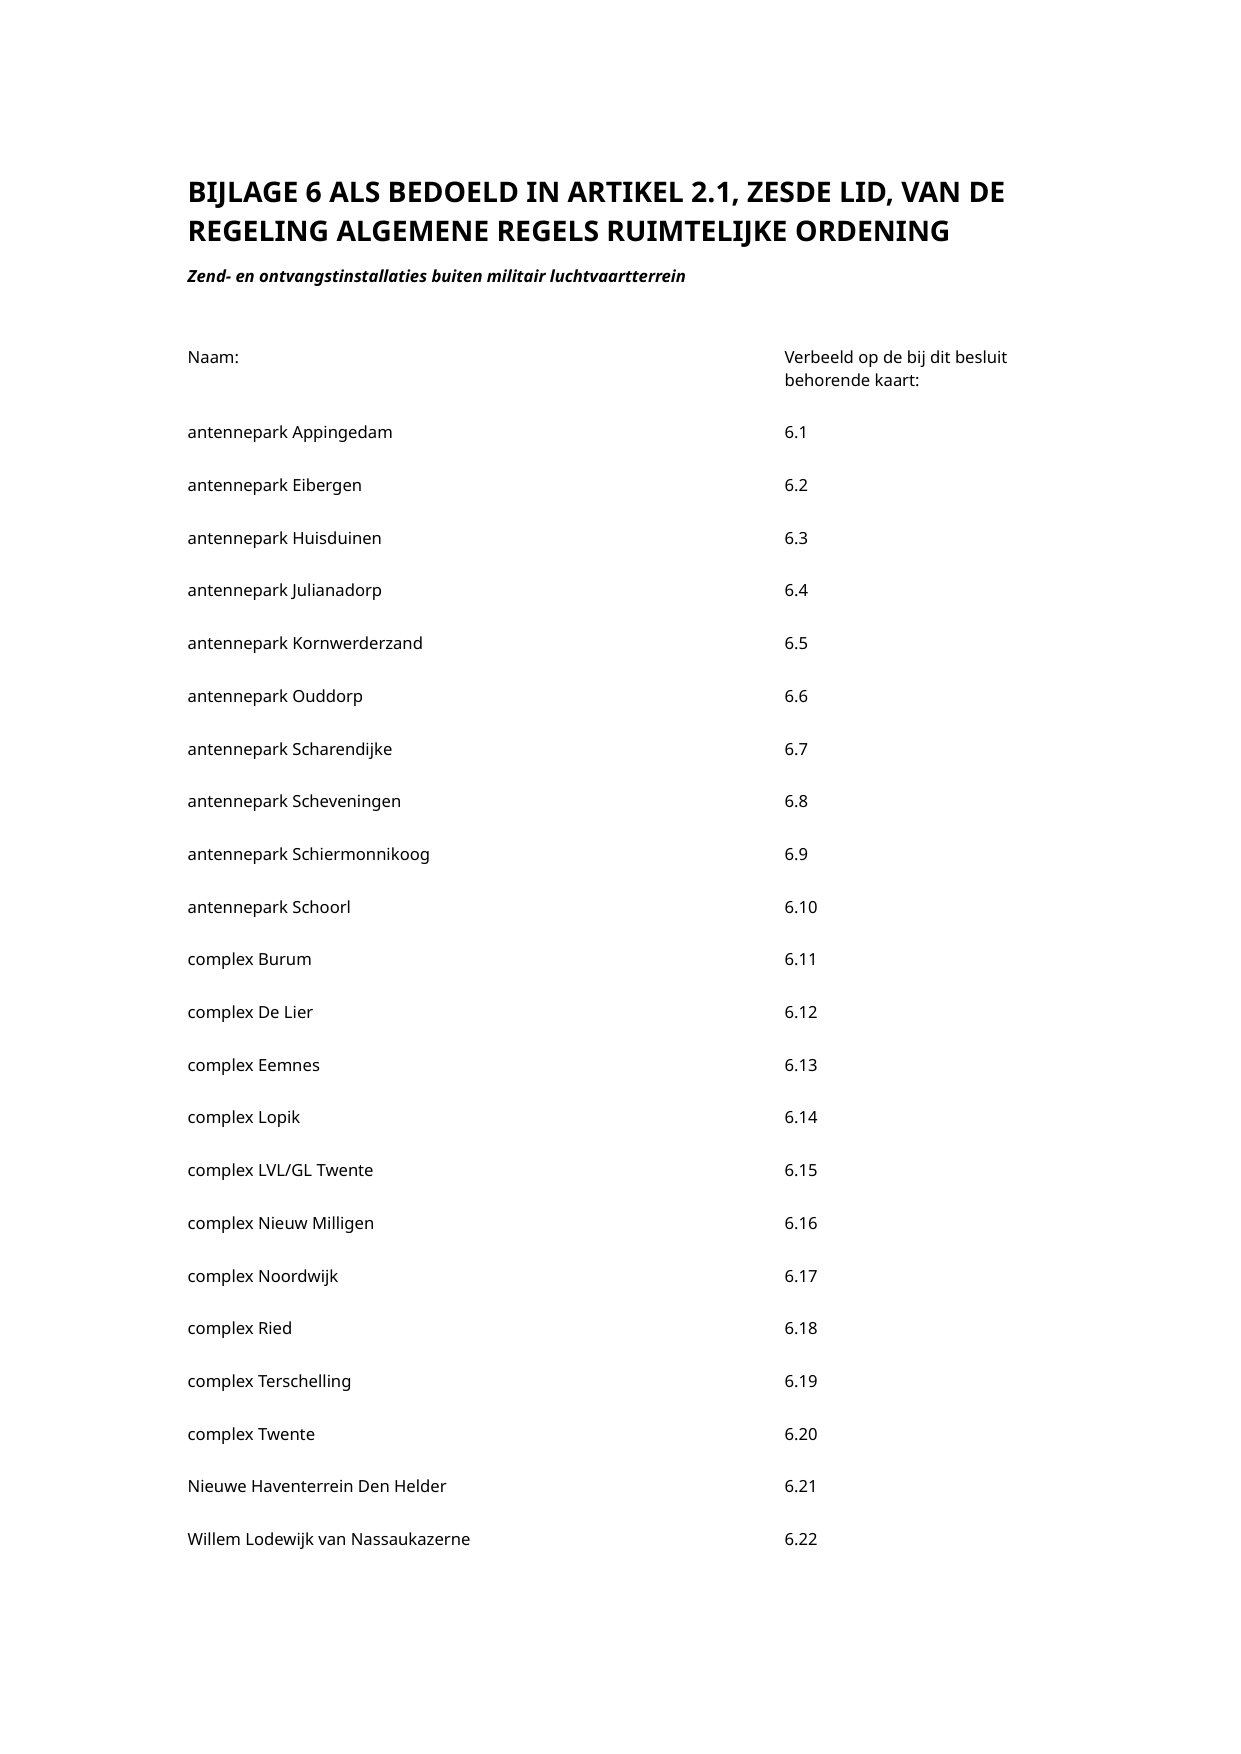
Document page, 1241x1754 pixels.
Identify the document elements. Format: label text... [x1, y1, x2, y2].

table_cell antennepark Schiermonnikoog [188, 843, 784, 895]
table_cell 6.17 [784, 1264, 1053, 1317]
table_cell 6.7 [784, 737, 1053, 790]
table_cell 6.11 [784, 948, 1053, 1001]
table_cell 6.22 [784, 1528, 1053, 1580]
table_cell 6.8 [784, 790, 1053, 842]
table_cell 6.9 [784, 843, 1053, 895]
table_cell 6.14 [784, 1106, 1053, 1159]
table_cell Nieuwe Haventerrein Den Helder [188, 1475, 784, 1528]
table_cell 6.4 [784, 579, 1053, 632]
table_cell 6.5 [784, 632, 1053, 684]
table_cell complex Eemnes [188, 1053, 784, 1106]
table_cell 6.16 [784, 1211, 1053, 1264]
table_cell antennepark Julianadorp [188, 579, 784, 632]
table_cell complex Ried [188, 1317, 784, 1369]
table_cell 6.19 [784, 1370, 1053, 1422]
table_cell 6.21 [784, 1475, 1053, 1528]
table_cell 6.3 [784, 526, 1053, 579]
table_cell antennepark Huisduinen [188, 526, 784, 579]
text Zend- en ontvangstinstallaties buiten militair luchtvaartterrein [187, 265, 1053, 287]
table_cell 6.12 [784, 1001, 1053, 1053]
table_cell 6.6 [784, 684, 1053, 737]
table_cell 6.20 [784, 1422, 1053, 1475]
table_header Naam: [188, 345, 784, 421]
table_cell 6.1 [784, 421, 1053, 473]
table_cell complex Twente [188, 1422, 784, 1475]
table_cell complex Lopik [188, 1106, 784, 1159]
table_cell complex Nieuw Milligen [188, 1211, 784, 1264]
table_cell antennepark Kornwerderzand [188, 632, 784, 684]
table_cell Willem Lodewijk van Nassaukazerne [188, 1528, 784, 1580]
table_cell antennepark Schoorl [188, 895, 784, 948]
table_header Verbeeld op de bij dit besluit behorende kaart: [784, 345, 1053, 421]
table_cell antennepark Scharendijke [188, 737, 784, 790]
table_cell complex Noordwijk [188, 1264, 784, 1317]
table_cell complex LVL/GL Twente [188, 1159, 784, 1211]
table_cell complex De Lier [188, 1001, 784, 1053]
table_cell complex Burum [188, 948, 784, 1001]
table_cell 6.2 [784, 474, 1053, 526]
table_cell 6.10 [784, 895, 1053, 948]
table_cell antennepark Eibergen [188, 474, 784, 526]
table_cell complex Terschelling [188, 1370, 784, 1422]
table_cell 6.13 [784, 1053, 1053, 1106]
subtitle BIJLAGE 6 ALS BEDOELD IN ARTIKEL 2.1, ZESDE LID, VAN DE REGELING ALGEMENE REGELS RUIMTELIJKE ORDENING [187, 172, 1053, 250]
table_cell antennepark Ouddorp [188, 684, 784, 737]
table_cell 6.15 [784, 1159, 1053, 1211]
table_cell antennepark Appingedam [188, 421, 784, 473]
table_cell 6.18 [784, 1317, 1053, 1369]
table_cell antennepark Scheveningen [188, 790, 784, 842]
